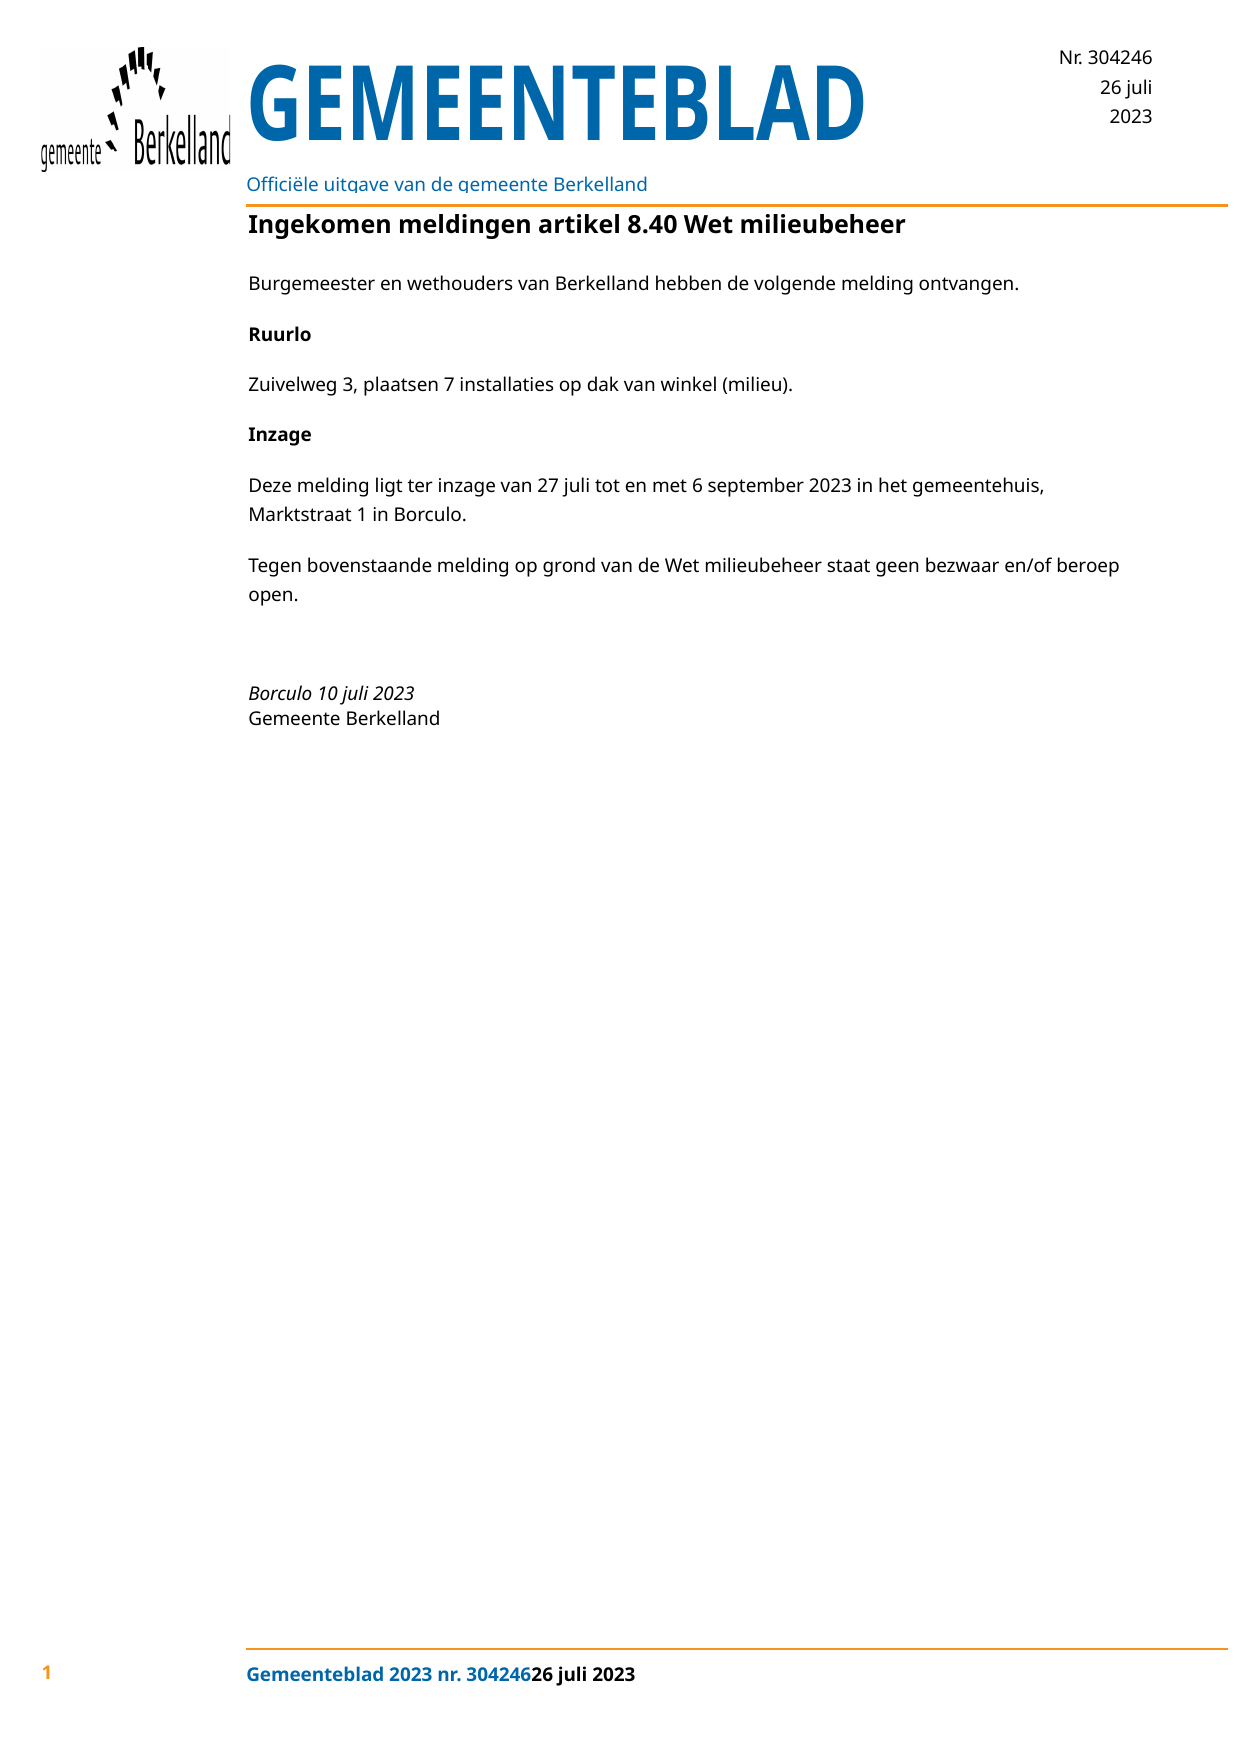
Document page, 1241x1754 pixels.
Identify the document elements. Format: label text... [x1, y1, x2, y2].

text Gemeente Berkelland [248, 706, 1152, 731]
text Deze melding ligt ter inzage van 27 juli tot en met 6 september 2023 in het gemeentehuis, Marktstraat 1 in Borculo. [248, 472, 1152, 527]
text Borculo 10 juli 2023 [248, 680, 1152, 706]
text Ruurlo [248, 321, 1152, 346]
picture [41, 47, 231, 172]
text Tegen bovenstaande melding op grond van de Wet milieubeheer staat geen bezwaar en/of beroep open. [248, 552, 1152, 607]
text Burgemeester en wethouders van Berkelland hebben de volgende melding ontvangen. [248, 270, 1152, 296]
text Ingekomen meldingen artikel 8.40 Wet milieubeheer [248, 207, 1152, 241]
text Inzage [248, 422, 1152, 447]
text Zuivelweg 3, plaatsen 7 installaties op dak van winkel (milieu). [248, 371, 1152, 397]
